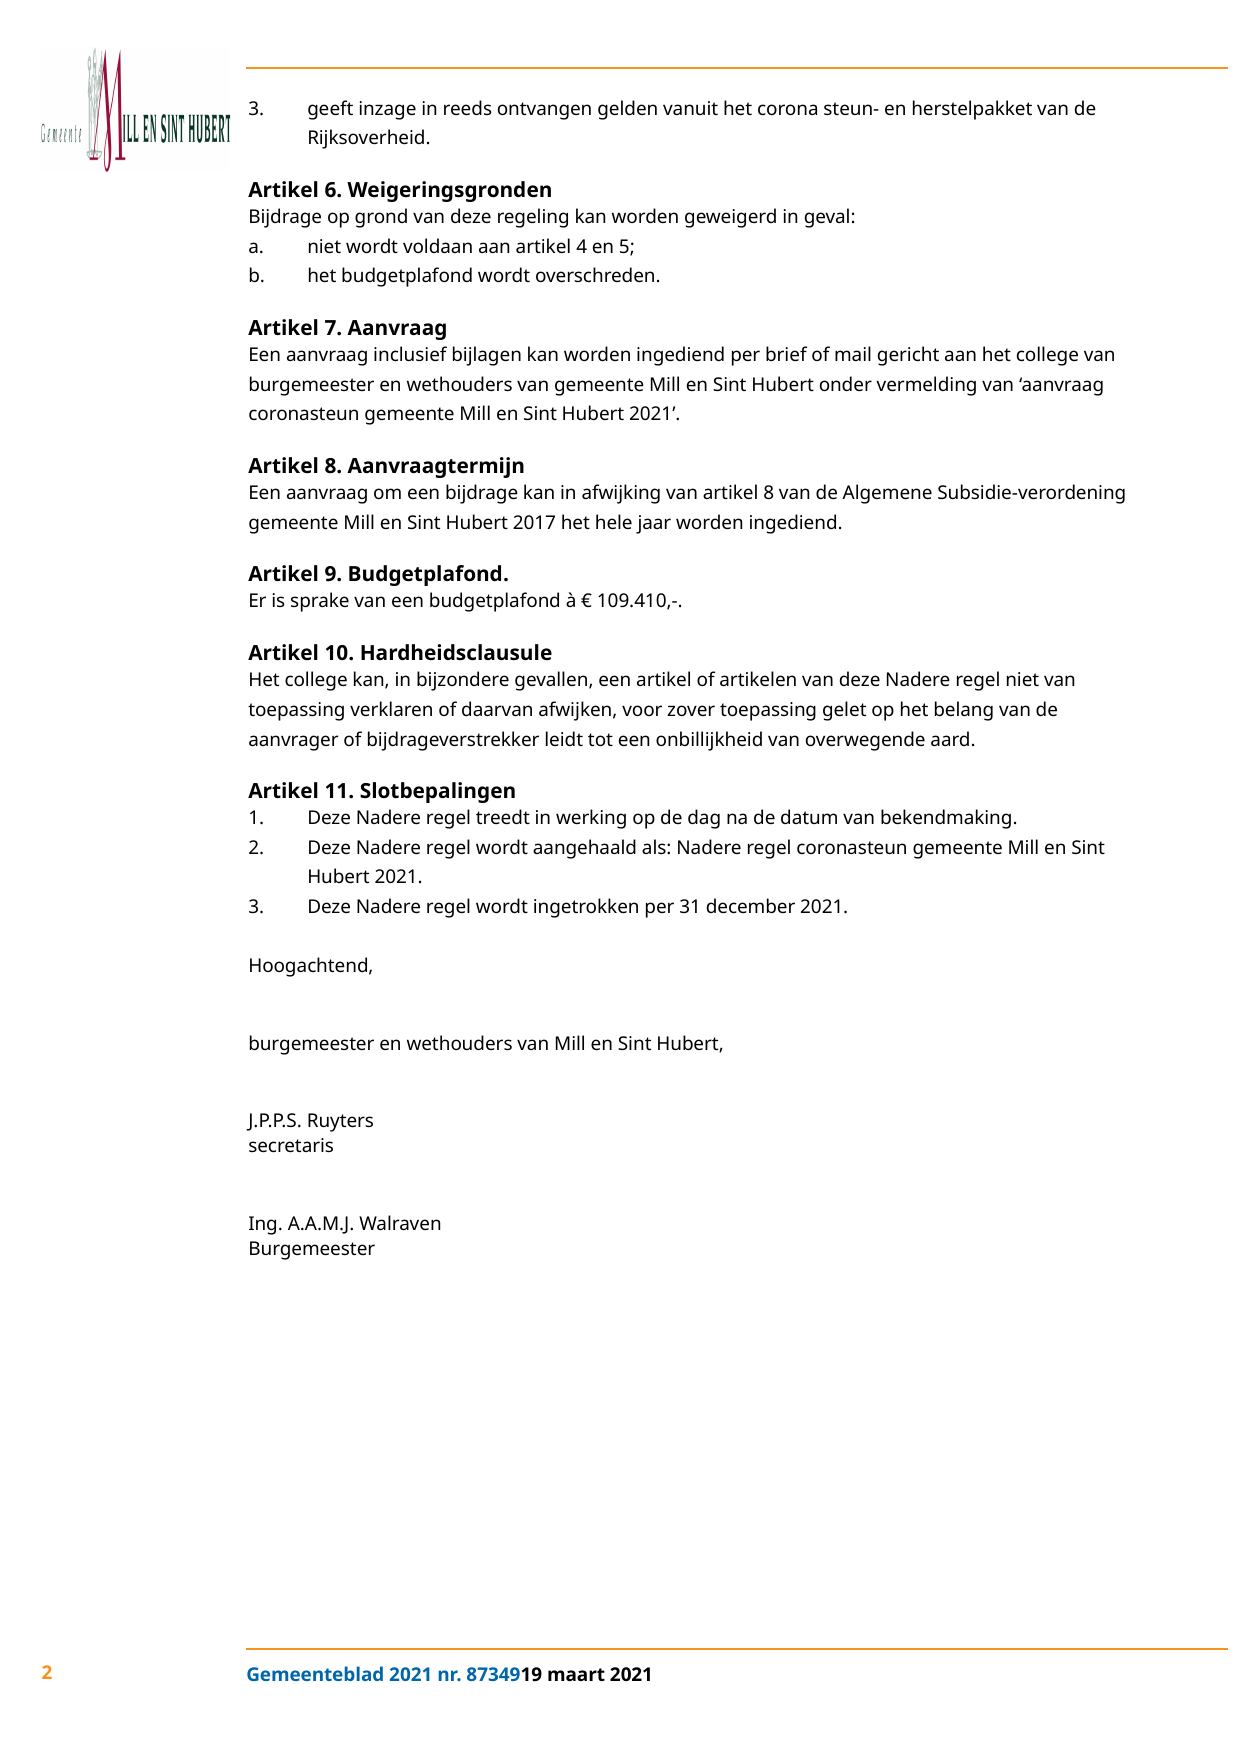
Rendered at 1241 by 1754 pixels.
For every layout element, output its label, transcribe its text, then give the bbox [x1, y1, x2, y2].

text burgemeester en wethouders van Mill en Sint Hubert, [248, 1030, 1152, 1055]
list niet wordt voldaan aan artikel 4 en 5; [248, 233, 1152, 258]
text Het college kan, in bijzondere gevallen, een artikel of artikelen van deze Nadere regel niet van toepassing verklaren of daarvan afwijken, voor zover toepassing gelet op het belang van de aanvrager of bijdrageverstrekker leidt tot een onbillijkheid van overwegende aard. [248, 667, 1152, 751]
list Deze Nadere regel wordt aangehaald als: Nadere regel coronasteun gemeente Mill en Sint Hubert 2021. [248, 834, 1152, 889]
text Artikel 9. Budgetplafond. [248, 559, 1152, 588]
text Hoogachtend, [248, 952, 1152, 978]
text Een aanvraag inclusief bijlagen kan worden ingediend per brief of mail gericht aan het college van burgemeester en wethouders van gemeente Mill en Sint Hubert onder vermelding van ‘aanvraag coronasteun gemeente Mill en Sint Hubert 2021’. [248, 341, 1152, 426]
text Artikel 11. Slotbepalingen [248, 776, 1152, 804]
text Artikel 7. Aanvraag [248, 313, 1152, 341]
text Ing. A.A.M.J. Walraven [248, 1210, 1152, 1236]
text Artikel 8. Aanvraagtermijn [248, 451, 1152, 479]
picture [41, 47, 231, 172]
text secretaris [248, 1133, 1152, 1158]
list het budgetplafond wordt overschreden. [248, 262, 1152, 288]
text J.P.P.S. Ruyters [248, 1107, 1152, 1133]
text Er is sprake van een budgetplafond à € 109.410,-. [248, 588, 1152, 613]
text Een aanvraag om een bijdrage kan in afwijking van artikel 8 van de Algemene Subsidie-verordening gemeente Mill en Sint Hubert 2017 het hele jaar worden ingediend. [248, 479, 1152, 534]
text Burgemeester [248, 1236, 1152, 1261]
text Artikel 6. Weigeringsgronden [248, 175, 1152, 203]
list Deze Nadere regel wordt ingetrokken per 31 december 2021. [248, 893, 1152, 919]
list Deze Nadere regel treedt in werking op de dag na de datum van bekendmaking. [248, 804, 1152, 830]
text Artikel 10. Hardheidsclausule [248, 638, 1152, 667]
text Bijdrage op grond van deze regeling kan worden geweigerd in geval: [248, 203, 1152, 229]
list geeft inzage in reeds ontvangen gelden vanuit het corona steun- en herstelpakket van de Rijksoverheid. [248, 95, 1152, 150]
